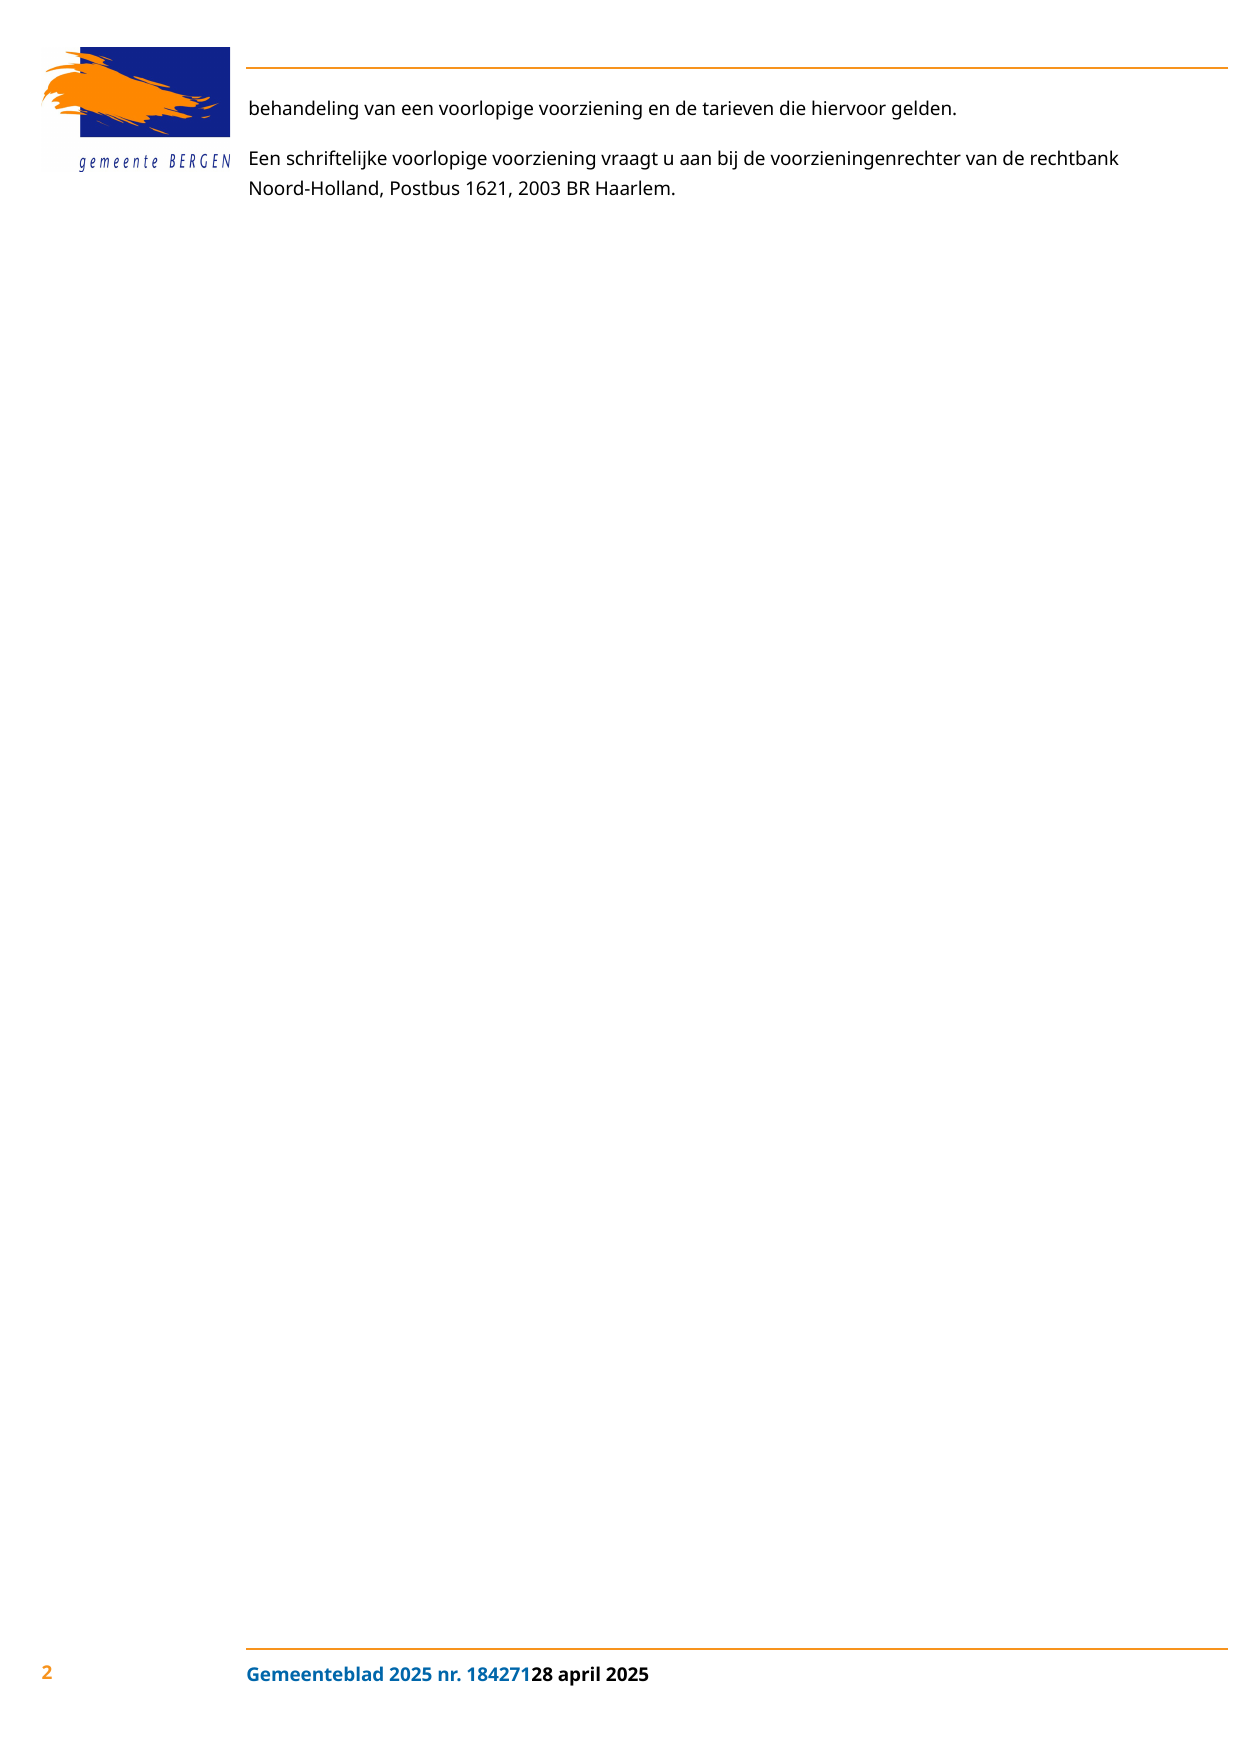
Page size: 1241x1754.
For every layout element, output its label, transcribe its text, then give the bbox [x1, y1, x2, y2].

picture [41, 47, 231, 172]
text Een schriftelijke voorlopige voorziening vraagt u aan bij de voorzieningenrechter van de rechtbank Noord-Holland, Postbus 1621, 2003 BR Haarlem. [248, 145, 1152, 201]
text behandeling van een voorlopige voorziening en de tarieven die hiervoor gelden. [248, 95, 1152, 121]
